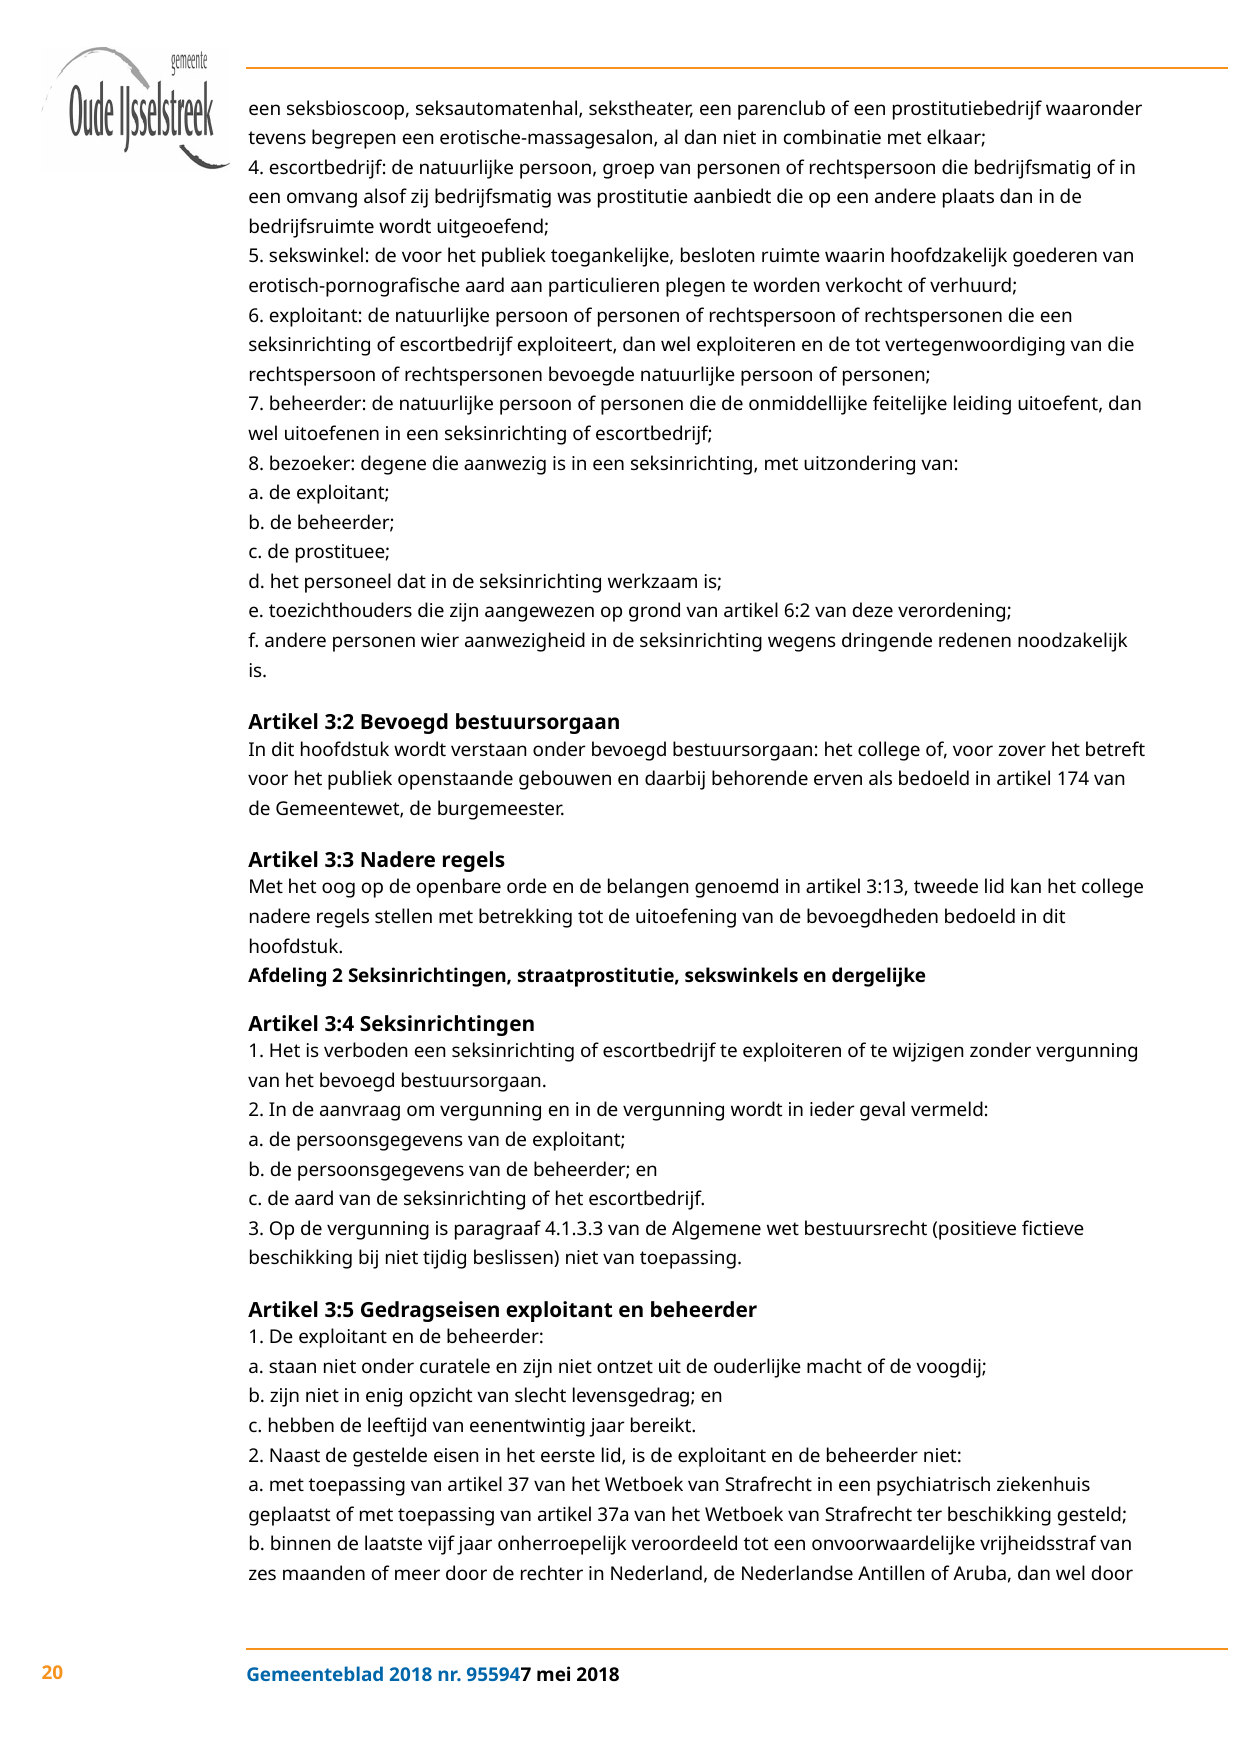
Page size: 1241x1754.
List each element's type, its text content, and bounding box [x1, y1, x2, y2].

text Artikel 3:3 Nadere regels [248, 845, 1152, 874]
text b. de beheerder; [248, 509, 1152, 535]
text Artikel 3:4 Seksinrichtingen [248, 1009, 1152, 1037]
text 2. Naast de gestelde eisen in het eerste lid, is de exploitant en de beheerder niet: [248, 1442, 1152, 1467]
text 7. beheerder: de natuurlijke persoon of personen die de onmiddellijke feitelijke leiding uitoefent, dan wel uitoefenen in een seksinrichting of escortbedrijf; [248, 391, 1152, 446]
text c. de aard van de seksinrichting of het escortbedrijf. [248, 1185, 1152, 1211]
text 1. Het is verboden een seksinrichting of escortbedrijf te exploiteren of te wijzigen zonder vergunning van het bevoegd bestuursorgaan. [248, 1037, 1152, 1093]
text b. de persoonsgegevens van de beheerder; en [248, 1156, 1152, 1182]
text 3. Op de vergunning is paragraaf 4.1.3.3 van de Algemene wet bestuursrecht (positieve fictieve beschikking bij niet tijdig beslissen) niet van toepassing. [248, 1215, 1152, 1270]
text Artikel 3:2 Bevoegd bestuursorgaan [248, 707, 1152, 736]
text e. toezichthouders die zijn aangewezen op grond van artikel 6:2 van deze verordening; [248, 598, 1152, 623]
text 2. In de aanvraag om vergunning en in de vergunning wordt in ieder geval vermeld: [248, 1097, 1152, 1122]
text 4. escortbedrijf: de natuurlijke persoon, groep van personen of rechtspersoon die bedrijfsmatig of in een omvang alsof zij bedrijfsmatig was prostitutie aanbiedt die op een andere plaats dan in de bedrijfsruimte wordt uitgeoefend; [248, 154, 1152, 239]
text c. de prostituee; [248, 538, 1152, 564]
text b. binnen de laatste vijf jaar onherroepelijk veroordeeld tot een onvoorwaardelijke vrijheidsstraf van zes maanden of meer door de rechter in Nederland, de Nederlandse Antillen of Aruba, dan wel door [248, 1531, 1152, 1586]
picture [41, 47, 231, 172]
text a. de exploitant; [248, 479, 1152, 505]
text a. de persoonsgegevens van de exploitant; [248, 1126, 1152, 1152]
text 8. bezoeker: degene die aanwezig is in een seksinrichting, met uitzondering van: [248, 450, 1152, 476]
text d. het personeel dat in de seksinrichting werkzaam is; [248, 568, 1152, 594]
text 5. sekswinkel: de voor het publiek toegankelijke, besloten ruimte waarin hoofdzakelijk goederen van erotisch-pornografische aard aan particulieren plegen te worden verkocht of verhuurd; [248, 243, 1152, 298]
text b. zijn niet in enig opzicht van slecht levensgedrag; en [248, 1383, 1152, 1408]
text een seksbioscoop, seksautomatenhal, sekstheater, een parenclub of een prostitutiebedrijf waaronder tevens begrepen een erotische-massagesalon, al dan niet in combinatie met elkaar; [248, 95, 1152, 150]
text In dit hoofdstuk wordt verstaan onder bevoegd bestuursorgaan: het college of, voor zover het betreft voor het publiek openstaande gebouwen en daarbij behorende erven als bedoeld in artikel 174 van de Gemeentewet, de burgemeester. [248, 736, 1152, 821]
text Met het oog op de openbare orde en de belangen genoemd in artikel 3:13, tweede lid kan het college nadere regels stellen met betrekking tot de uitoefening van de bevoegdheden bedoeld in dit hoofdstuk. [248, 874, 1152, 959]
text f. andere personen wier aanwezigheid in de seksinrichting wegens dringende redenen noodzakelijk is. [248, 627, 1152, 683]
text a. met toepassing van artikel 37 van het Wetboek van Strafrecht in een psychiatrisch ziekenhuis geplaatst of met toepassing van artikel 37a van het Wetboek van Strafrecht ter beschikking gesteld; [248, 1471, 1152, 1527]
text 6. exploitant: de natuurlijke persoon of personen of rechtspersoon of rechtspersonen die een seksinrichting of escortbedrijf exploiteert, dan wel exploiteren en de tot vertegenwoordiging van die rechtspersoon of rechtspersonen bevoegde natuurlijke persoon of personen; [248, 302, 1152, 387]
text a. staan niet onder curatele en zijn niet ontzet uit de ouderlijke macht of de voogdij; [248, 1353, 1152, 1379]
text c. hebben de leeftijd van eenentwintig jaar bereikt. [248, 1412, 1152, 1438]
text 1. De exploitant en de beheerder: [248, 1323, 1152, 1349]
text Artikel 3:5 Gedragseisen exploitant en beheerder [248, 1295, 1152, 1323]
text Afdeling 2 Seksinrichtingen, straatprostitutie, sekswinkels en dergelijke [248, 962, 1152, 988]
